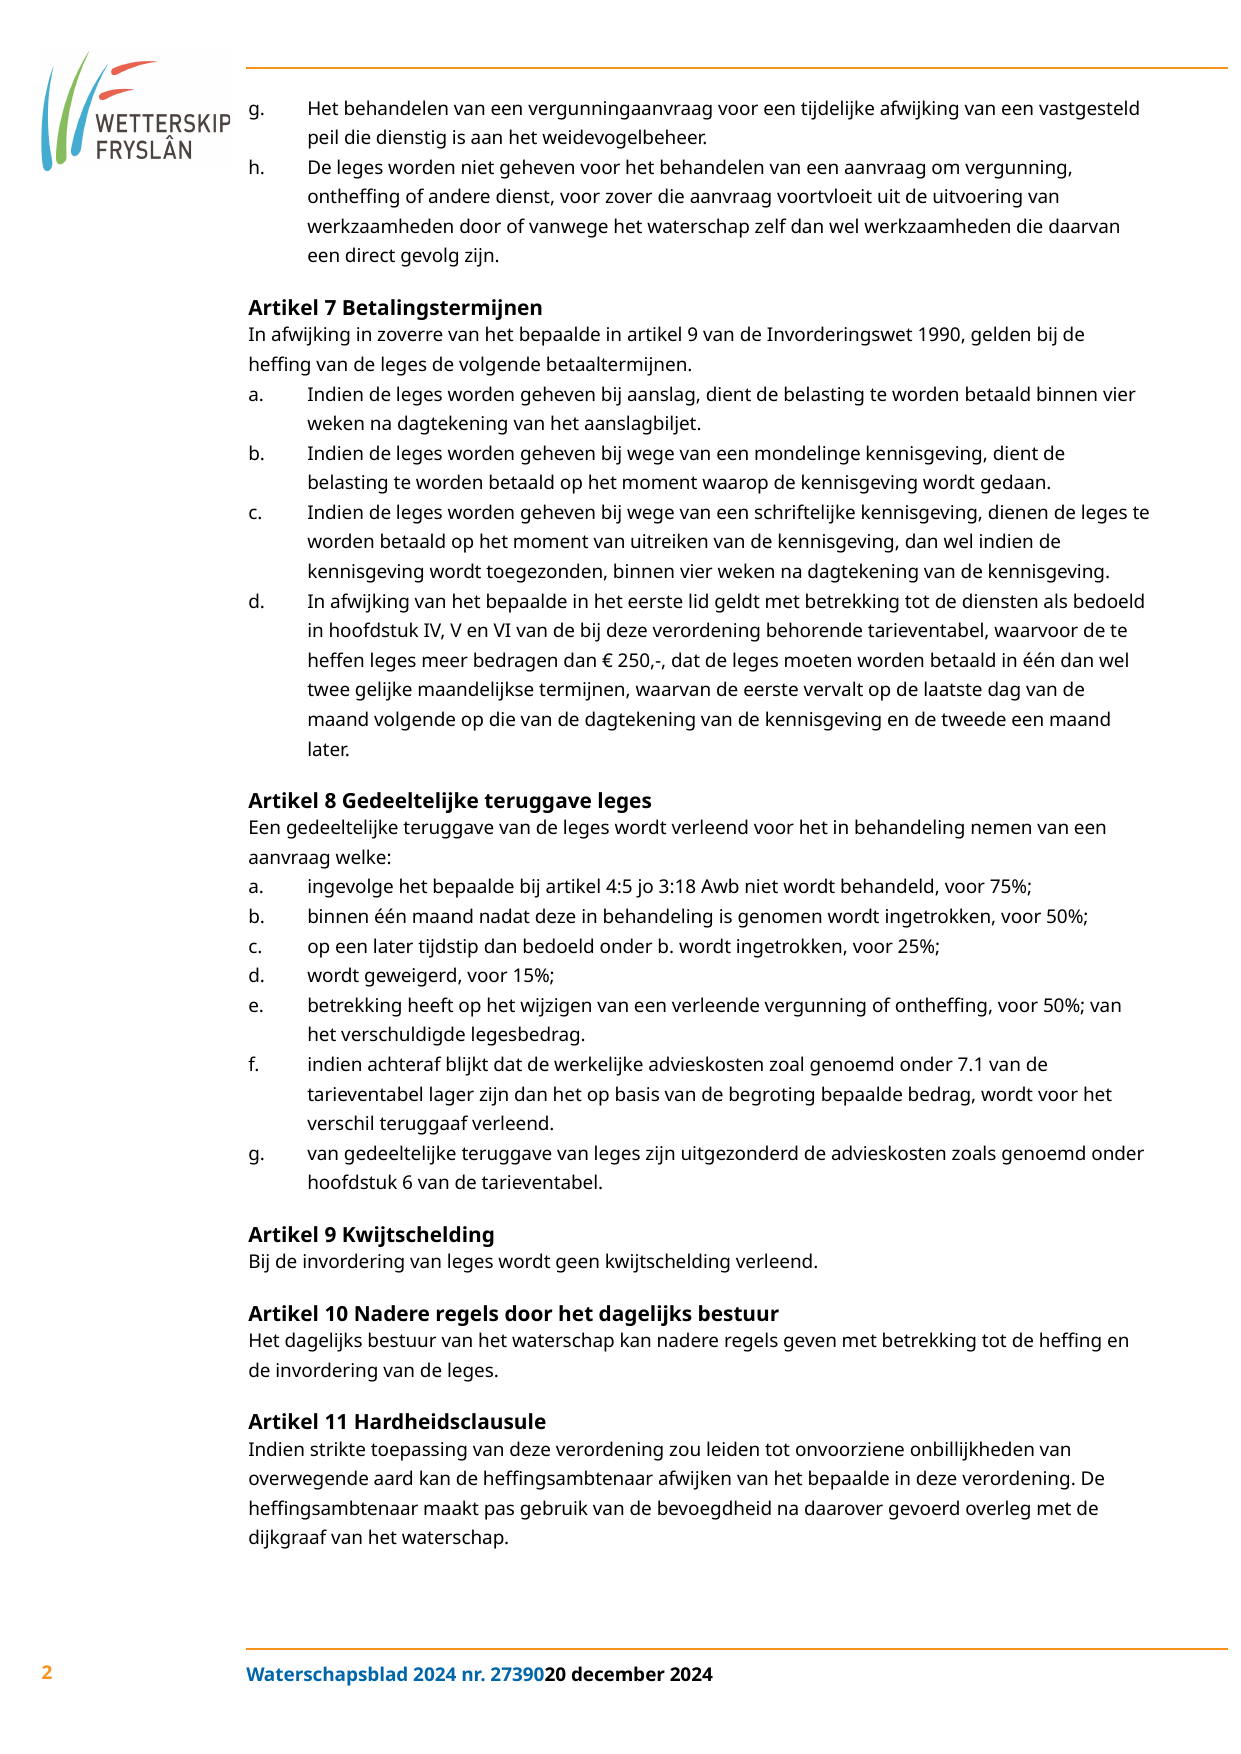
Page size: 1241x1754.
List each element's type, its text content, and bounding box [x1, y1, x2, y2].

text In afwijking in zoverre van het bepaalde in artikel 9 van de Invorderingswet 1990, gelden bij de heffing van de leges de volgende betaaltermijnen. [248, 322, 1152, 377]
list van gedeeltelijke teruggave van leges zijn uitgezonderd de advieskosten zoals genoemd onder hoofdstuk 6 van de tarieventabel. [248, 1140, 1152, 1195]
list indien achteraf blijkt dat de werkelijke advieskosten zoal genoemd onder 7.1 van de tarieventabel lager zijn dan het op basis van de begroting bepaalde bedrag, wordt voor het verschil teruggaaf verleend. [248, 1051, 1152, 1136]
list In afwijking van het bepaalde in het eerste lid geldt met betrekking tot de diensten als bedoeld in hoofdstuk IV, V en VI van de bij deze verordening behorende tarieventabel, waarvoor de te heffen leges meer bedragen dan € 250,-, dat de leges moeten worden betaald in één dan wel twee gelijke maandelijkse termijnen, waarvan de eerste vervalt op de laatste dag van de maand volgende op die van de dagtekening van de kennisgeving en de tweede een maand later. [248, 588, 1152, 761]
list Indien de leges worden geheven bij wege van een schriftelijke kennisgeving, dienen de leges te worden betaald op het moment van uitreiken van de kennisgeving, dan wel indien de kennisgeving wordt toegezonden, binnen vier weken na dagtekening van de kennisgeving. [248, 499, 1152, 584]
text Artikel 10 Nadere regels door het dagelijks bestuur [248, 1299, 1152, 1327]
list Het behandelen van een vergunningaanvraag voor een tijdelijke afwijking van een vastgesteld peil die dienstig is aan het weidevogelbeheer. [248, 95, 1152, 150]
list Indien de leges worden geheven bij wege van een mondelinge kennisgeving, dient de belasting te worden betaald op het moment waarop de kennisgeving wordt gedaan. [248, 440, 1152, 495]
list ingevolge het bepaalde bij artikel 4:5 jo 3:18 Awb niet wordt behandeld, voor 75%; [248, 874, 1152, 899]
list wordt geweigerd, voor 15%; [248, 962, 1152, 988]
text Het dagelijks bestuur van het waterschap kan nadere regels geven met betrekking tot de heffing en de invordering van de leges. [248, 1327, 1152, 1383]
text Een gedeeltelijke teruggave van de leges wordt verleend voor het in behandeling nemen van een aanvraag welke: [248, 814, 1152, 870]
list binnen één maand nadat deze in behandeling is genomen wordt ingetrokken, voor 50%; [248, 903, 1152, 929]
text Bij de invordering van leges wordt geen kwijtschelding verleend. [248, 1248, 1152, 1274]
text Artikel 11 Hardheidsclausule [248, 1407, 1152, 1436]
text Artikel 8 Gedeeltelijke teruggave leges [248, 786, 1152, 814]
text Artikel 9 Kwijtschelding [248, 1220, 1152, 1248]
list op een later tijdstip dan bedoeld onder b. wordt ingetrokken, voor 25%; [248, 933, 1152, 959]
text Indien strikte toepassing van deze verordening zou leiden tot onvoorziene onbillijkheden van overwegende aard kan de heffingsambtenaar afwijken van het bepaalde in deze verordening. De heffingsambtenaar maakt pas gebruik van de bevoegdheid na daarover gevoerd overleg met de dijkgraaf van het waterschap. [248, 1436, 1152, 1550]
text Artikel 7 Betalingstermijnen [248, 293, 1152, 322]
picture [41, 47, 231, 172]
list betrekking heeft op het wijzigen van een verleende vergunning of ontheffing, voor 50%; van het verschuldigde legesbedrag. [248, 992, 1152, 1047]
list Indien de leges worden geheven bij aanslag, dient de belasting te worden betaald binnen vier weken na dagtekening van het aanslagbiljet. [248, 381, 1152, 436]
list De leges worden niet geheven voor het behandelen van een aanvraag om vergunning, ontheffing of andere dienst, voor zover die aanvraag voortvloeit uit de uitvoering van werkzaamheden door of vanwege het waterschap zelf dan wel werkzaamheden die daarvan een direct gevolg zijn. [248, 154, 1152, 268]
